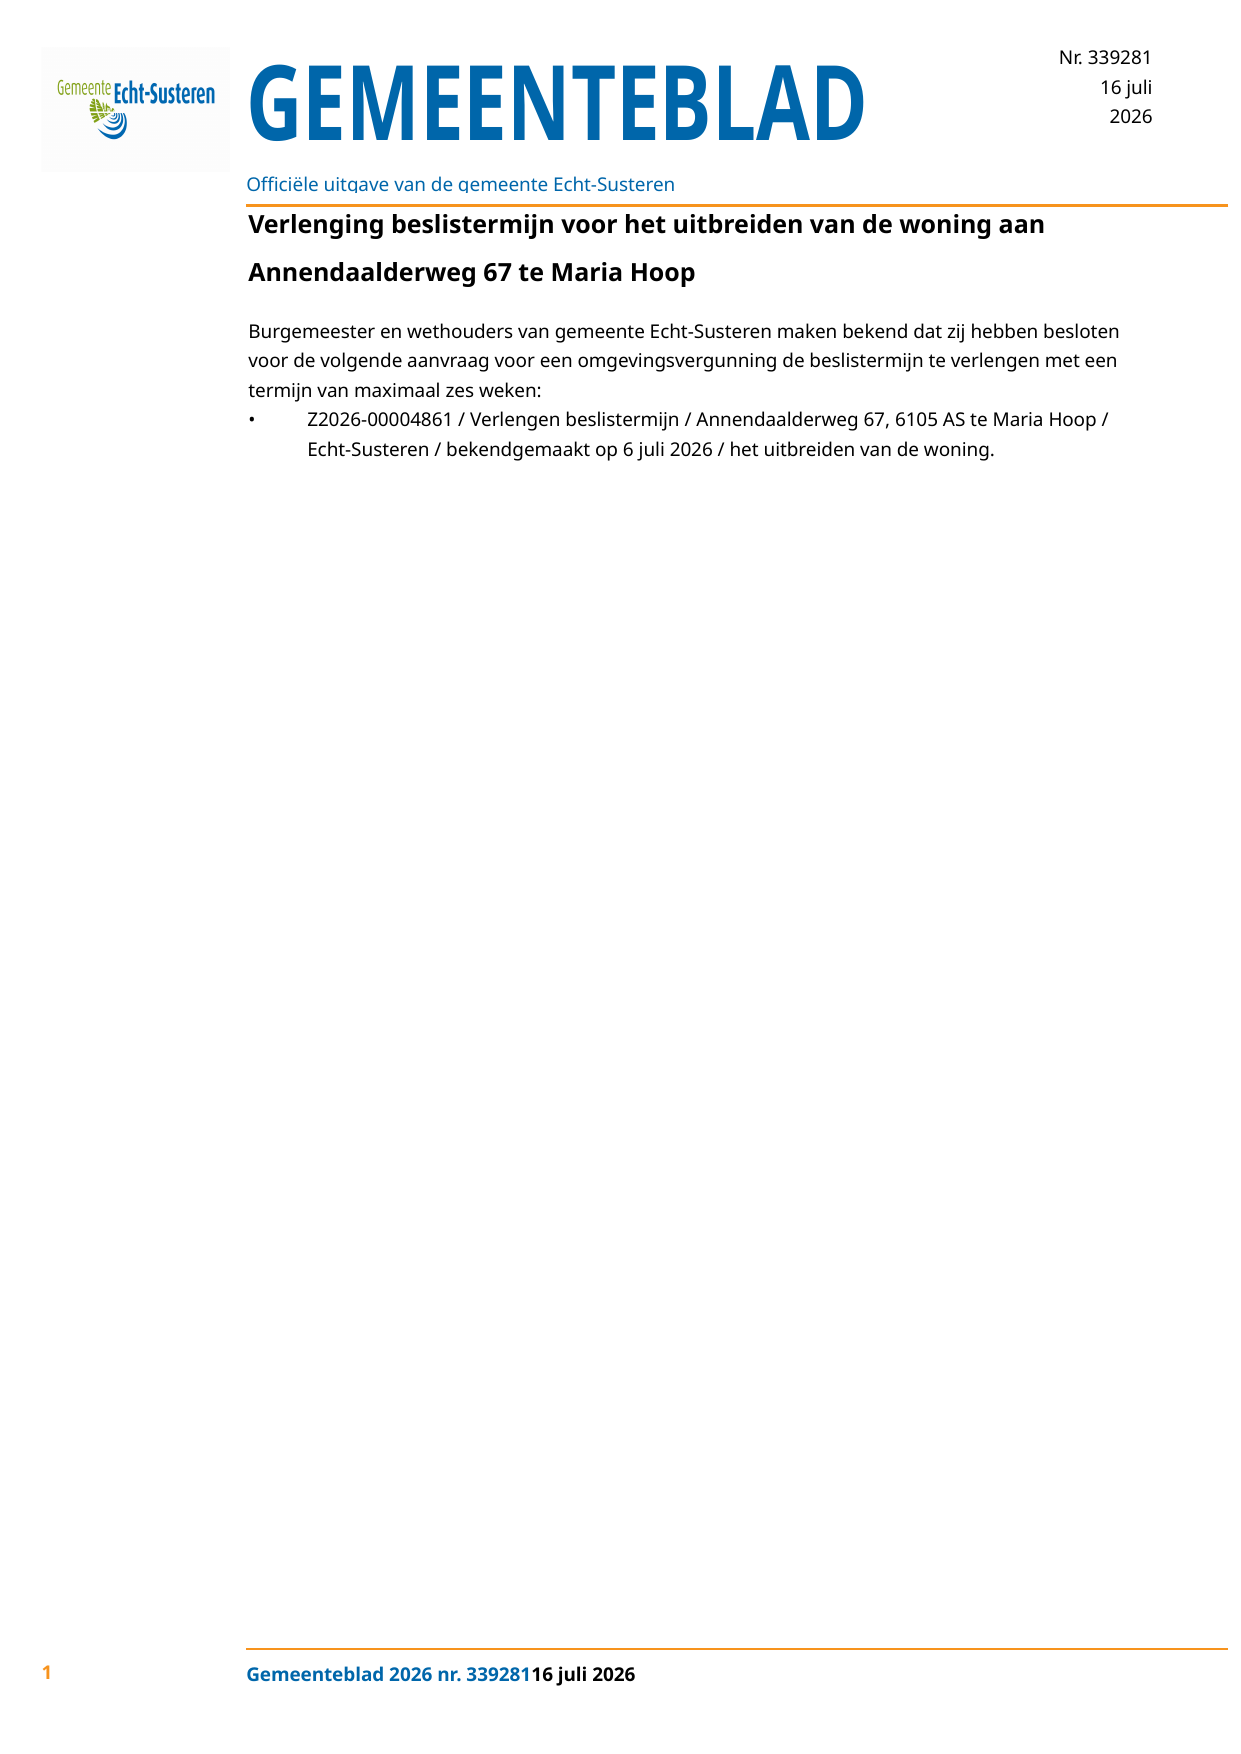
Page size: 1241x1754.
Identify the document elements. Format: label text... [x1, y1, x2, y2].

picture [41, 47, 231, 172]
list Z2026-00004861 / Verlengen beslistermijn / Annendaalderweg 67, 6105 AS te Maria Hoop / Echt-Susteren / bekendgemaakt op 6 juli 2026 / het uitbreiden van de woning. [248, 407, 1152, 462]
text Verlenging beslistermijn voor het uitbreiden van de woning aan Annendaalderweg 67 te Maria Hoop [248, 207, 1152, 288]
text Burgemeester en wethouders van gemeente Echt-Susteren maken bekend dat zij hebben besloten voor de volgende aanvraag voor een omgevingsvergunning de beslistermijn te verlengen met een termijn van maximaal zes weken: [248, 318, 1152, 403]
